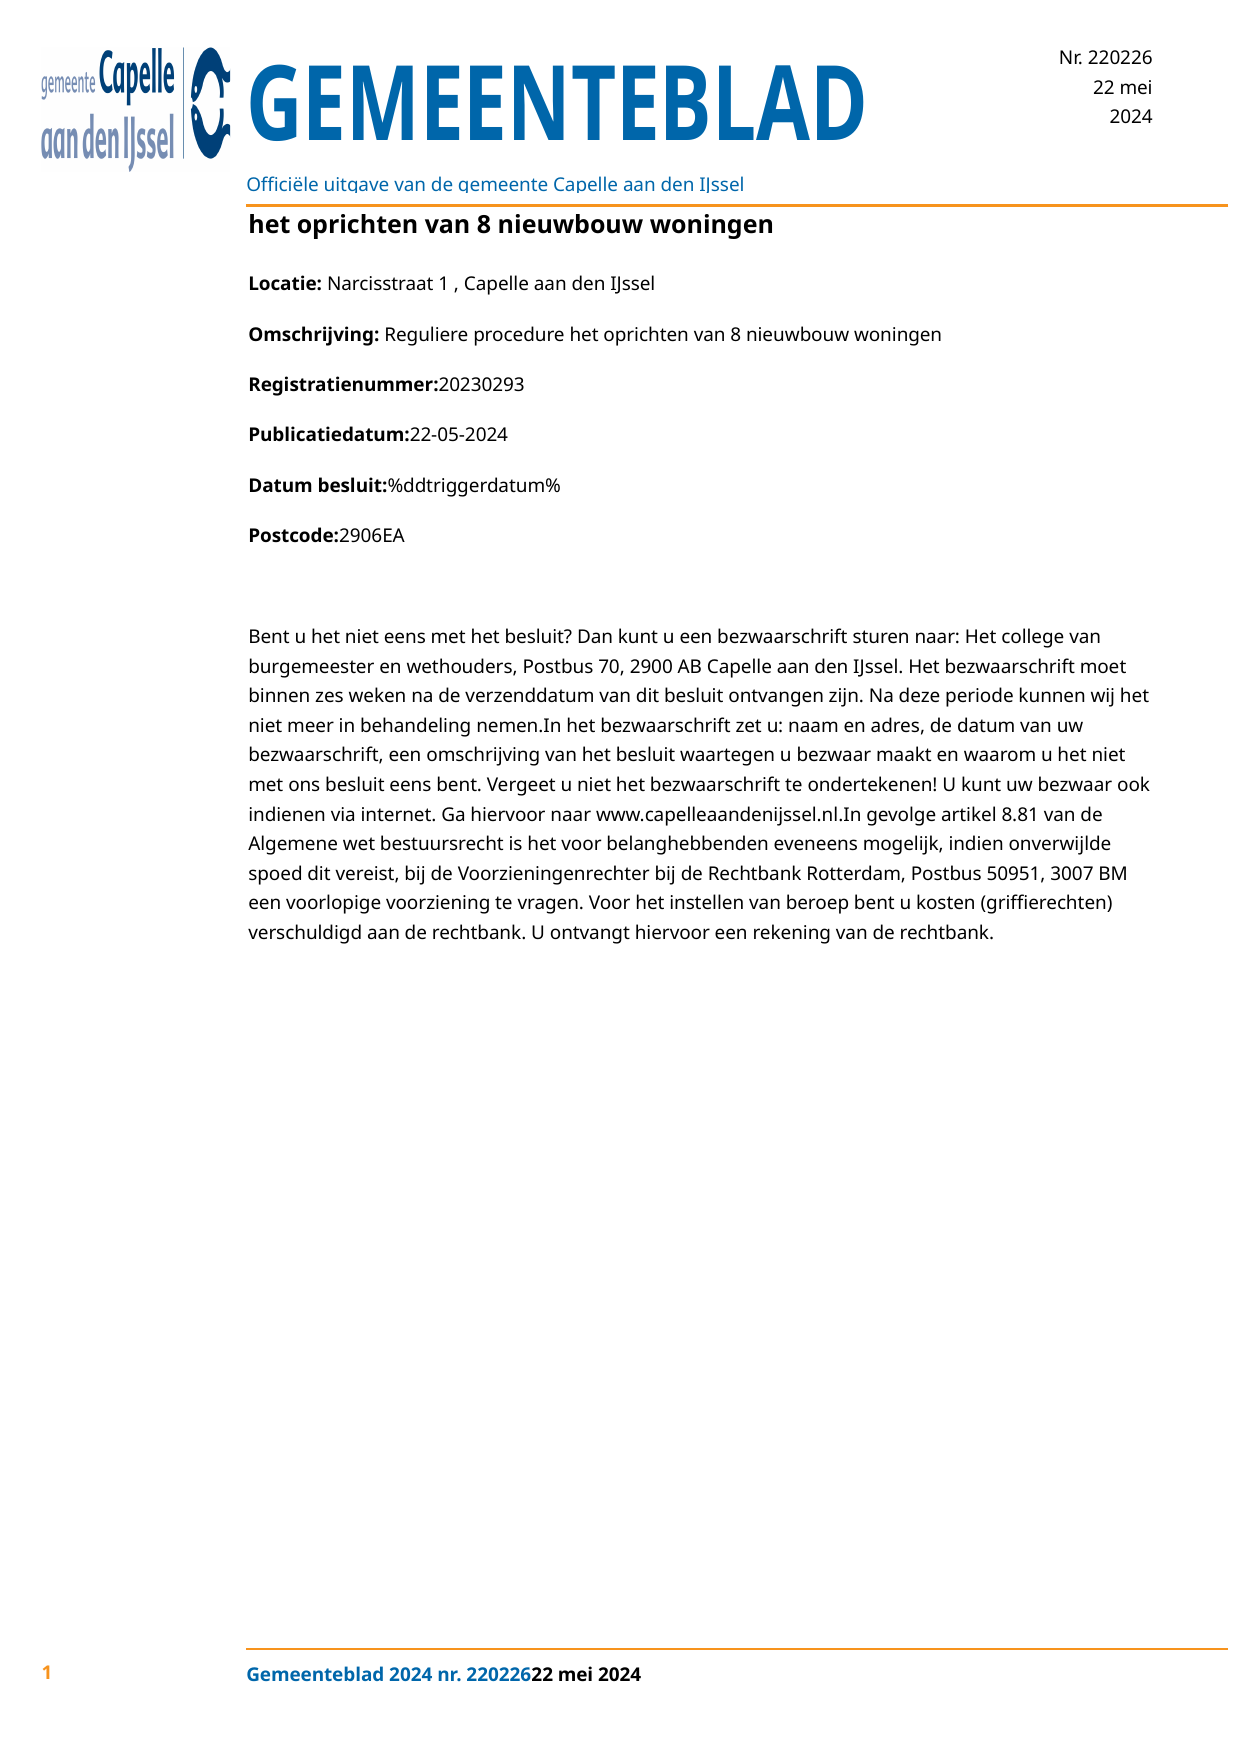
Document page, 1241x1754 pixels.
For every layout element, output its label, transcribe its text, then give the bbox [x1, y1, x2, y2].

text Locatie: Narcisstraat 1 , Capelle aan den IJssel [248, 270, 1152, 296]
text Omschrijving: Reguliere procedure het oprichten van 8 nieuwbouw woningen [248, 321, 1152, 346]
text Postcode:2906EA [248, 522, 1152, 548]
text Bent u het niet eens met het besluit? Dan kunt u een bezwaarschrift sturen naar: Het college van burgemeester en wethouders, Postbus 70, 2900 AB Capelle aan den IJssel. Het bezwaarschrift moet binnen zes weken na de verzenddatum van dit besluit ontvangen zijn. Na deze periode kunnen wij het niet meer in behandeling nemen.In het bezwaarschrift zet u: naam en adres, de datum van uw bezwaarschrift, een omschrijving van het besluit waartegen u bezwaar maakt en waarom u het niet met ons besluit eens bent. Vergeet u niet het bezwaarschrift te ondertekenen! U kunt uw bezwaar ook indienen via internet. Ga hiervoor naar www.capelleaandenijssel.nl.In gevolge artikel 8.81 van de Algemene wet bestuursrecht is het voor belanghebbenden eveneens mogelijk, indien onverwijlde spoed dit vereist, bij de Voorzieningenrechter bij de Rechtbank Rotterdam, Postbus 50951, 3007 BM een voorlopige voorziening te vragen. Voor het instellen van beroep bent u kosten (griffierechten) verschuldigd aan de rechtbank. U ontvangt hiervoor een rekening van de rechtbank. [248, 623, 1152, 945]
text het oprichten van 8 nieuwbouw woningen [248, 207, 1152, 241]
text Registratienummer:20230293 [248, 371, 1152, 397]
text Publicatiedatum:22-05-2024 [248, 422, 1152, 447]
text Datum besluit:%ddtriggerdatum% [248, 472, 1152, 498]
picture [41, 47, 231, 172]
